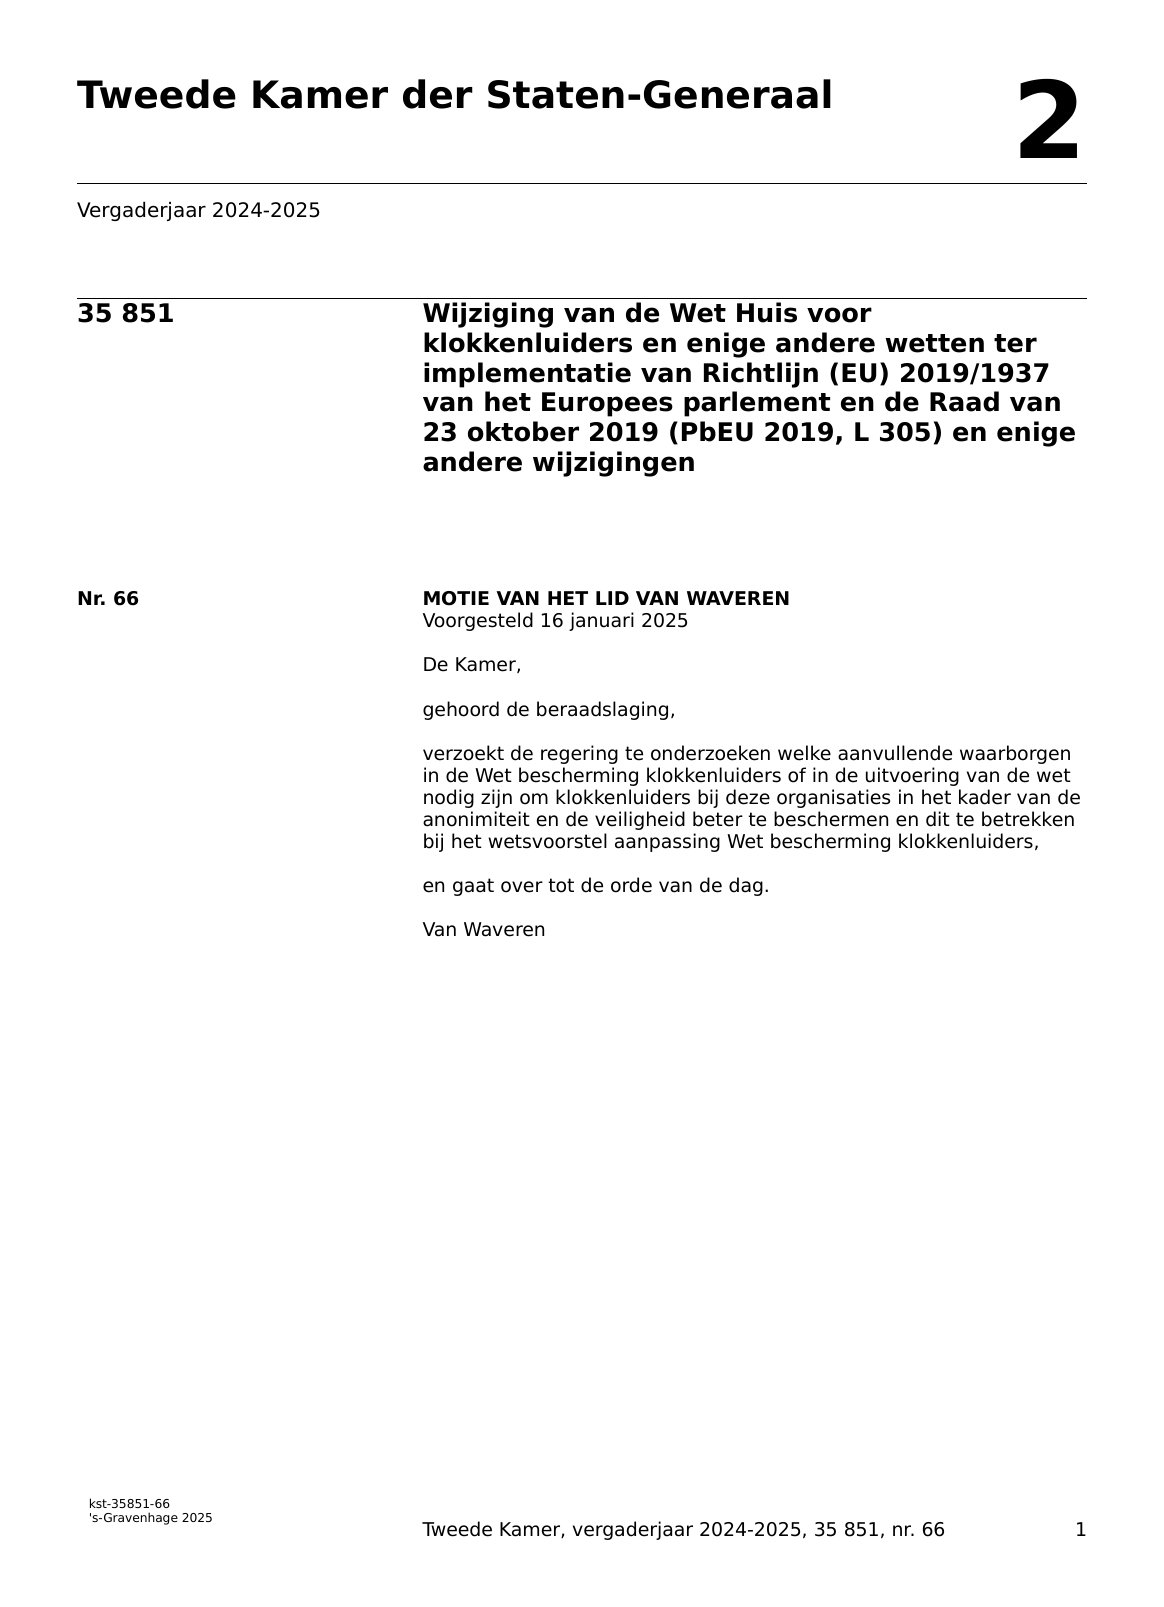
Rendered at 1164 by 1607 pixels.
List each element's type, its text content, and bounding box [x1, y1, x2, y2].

table_header Tweede Kamer der Staten-Generaal [77, 59, 886, 183]
text en gaat over tot de orde van de dag. [422, 875, 1087, 897]
text verzoekt de regering te onderzoeken welke aanvullende waarborgen in de Wet bescherming klokkenluiders of in de uitvoering van de wet nodig zijn om klokkenluiders bij deze organisaties in het kader van de anonimiteit en de veiligheid beter te beschermen en dit te betrekken bij het wetsvoorstel aanpassing Wet bescherming klokkenluiders, [422, 743, 1087, 852]
text Voorgesteld 16 januari 2025 [422, 610, 1087, 632]
text 's-Gravenhage 2025 [88, 1511, 323, 1525]
table_cell Vergaderjaar 2024-2025 [77, 184, 1087, 298]
subtitle Nr. 66 MOTIE VAN HET LID VAN WAVEREN [77, 588, 1087, 610]
subtitle 35 851 Wijziging van de Wet Huis voor klokkenluiders en enige andere wetten ter implementatie van Richtlijn (EU) 2019/1937 van het Europees parlement en de Raad van 23 oktober 2019 (PbEU 2019, L 305) en enige andere wijzigingen [77, 299, 1087, 477]
text Van Waveren [422, 919, 1087, 941]
text De Kamer, [422, 654, 1087, 676]
table_header 2 [886, 59, 1087, 183]
text kst-35851-66 [88, 1497, 323, 1511]
text gehoord de beraadslaging, [422, 698, 1087, 720]
